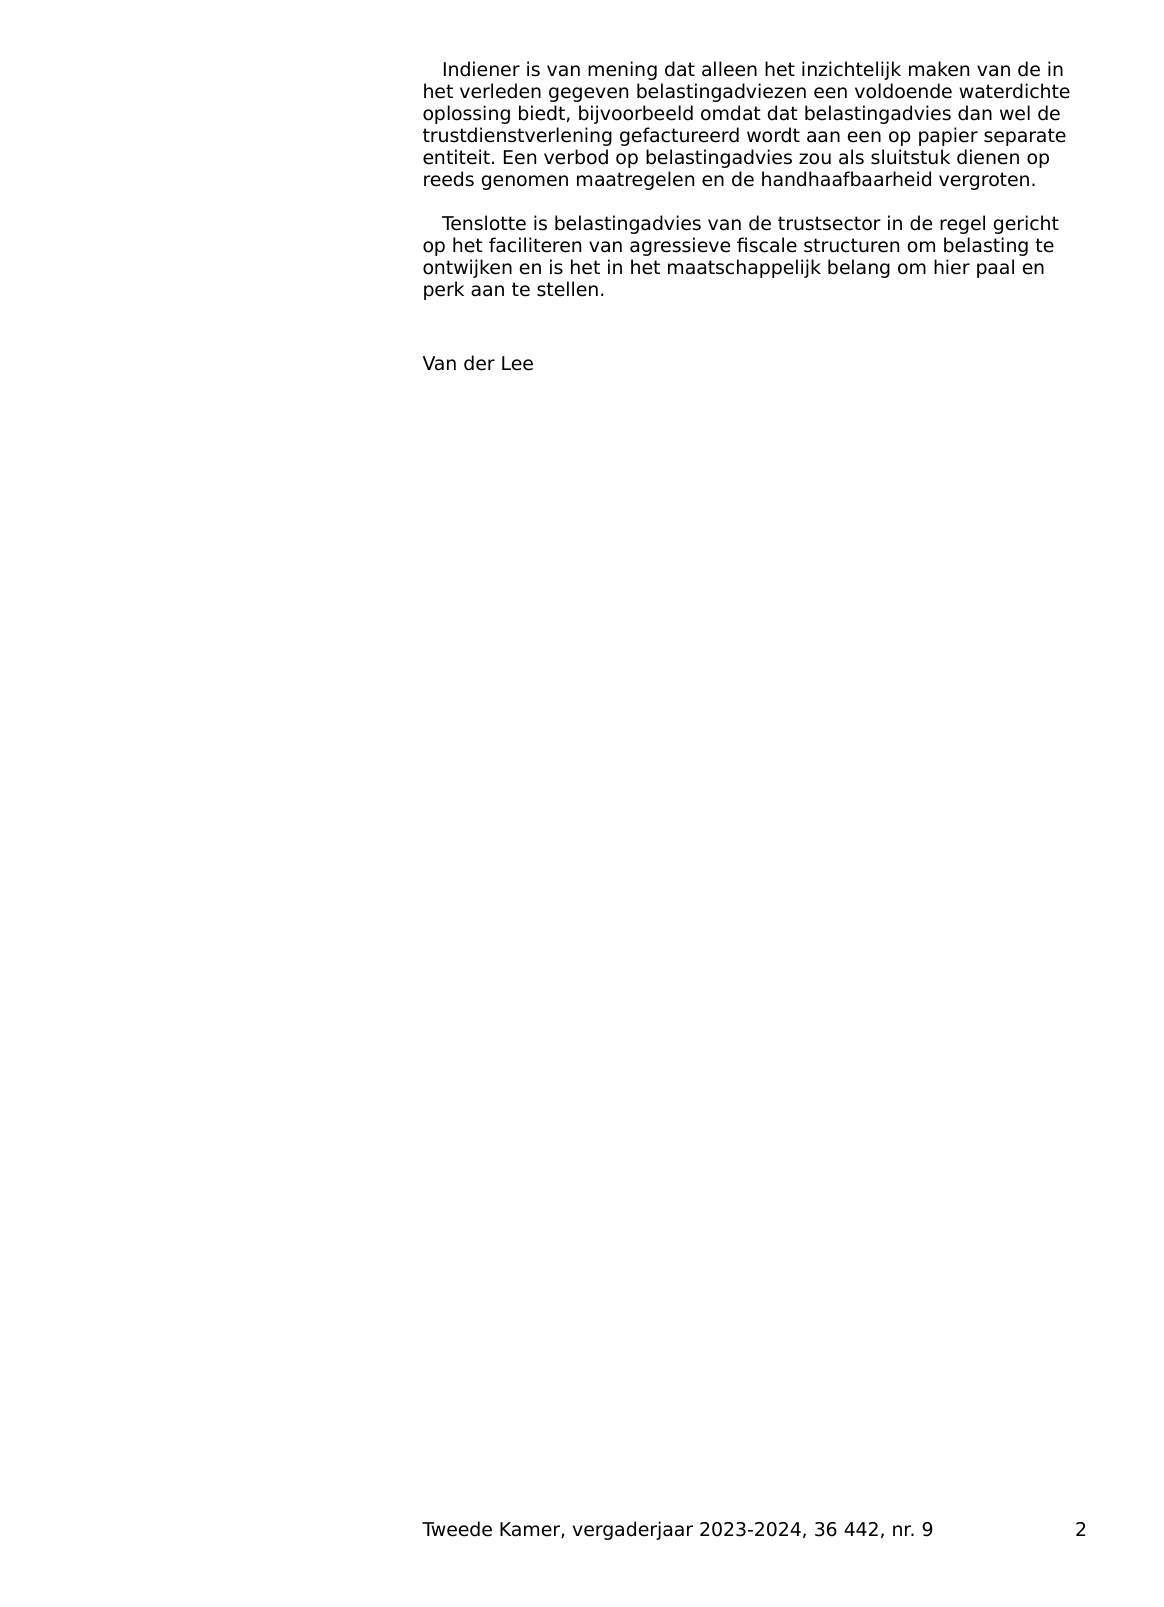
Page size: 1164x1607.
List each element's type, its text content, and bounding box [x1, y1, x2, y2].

text Indiener is van mening dat alleen het inzichtelijk maken van de in het verleden gegeven belastingadviezen een voldoende waterdichte oplossing biedt, bijvoorbeeld omdat dat belastingadvies dan wel de trustdienstverlening gefactureerd wordt aan een op papier separate entiteit. Een verbod op belastingadvies zou als sluitstuk dienen op reeds genomen maatregelen en de handhaafbaarheid vergroten. [422, 59, 1087, 191]
text Tenslotte is belastingadvies van de trustsector in de regel gericht op het faciliteren van agressieve fiscale structuren om belasting te ontwijken en is het in het maatschappelijk belang om hier paal en perk aan te stellen. [422, 213, 1087, 301]
text Van der Lee [422, 331, 1087, 375]
